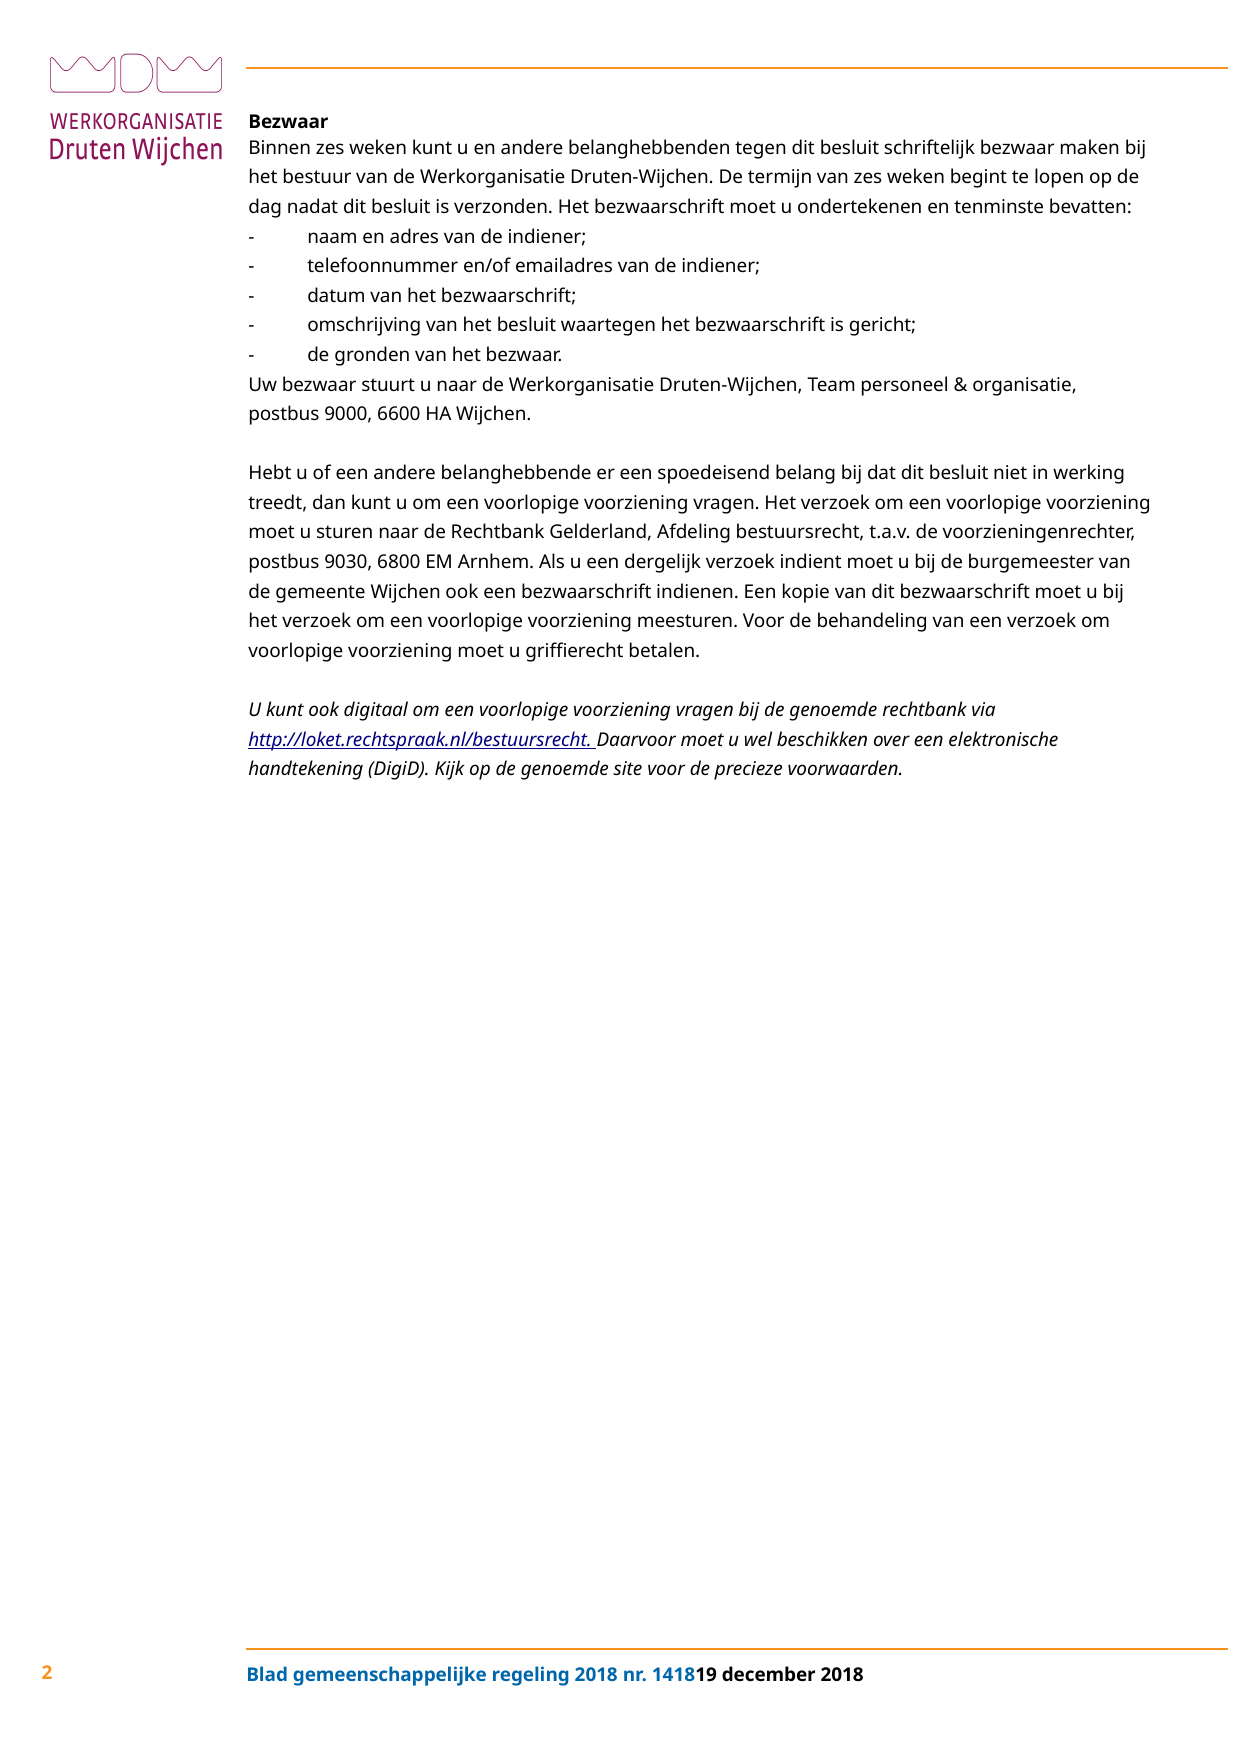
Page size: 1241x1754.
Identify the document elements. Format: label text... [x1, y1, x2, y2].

text Binnen zes weken kunt u en andere belanghebbenden tegen dit besluit schriftelijk bezwaar maken bij het bestuur van de Werkorganisatie Druten-Wijchen. De termijn van zes weken begint te lopen op de dag nadat dit besluit is verzonden. Het bezwaarschrift moet u ondertekenen en tenminste bevatten: [248, 134, 1152, 219]
picture [41, 47, 231, 172]
text Hebt u of een andere belanghebbende er een spoedeisend belang bij dat dit besluit niet in werking treedt, dan kunt u om een voorlopige voorziening vragen. Het verzoek om een voorlopige voorziening moet u sturen naar de Rechtbank Gelderland, Afdeling bestuursrecht, t.a.v. de voorzieningenrechter, postbus 9030, 6800 EM Arnhem. Als u een dergelijk verzoek indient moet u bij de burgemeester van de gemeente Wijchen ook een bezwaarschrift indienen. Een kopie van dit bezwaarschrift moet u bij het verzoek om een voorlopige voorziening meesturen. Voor de behandeling van een verzoek om voorlopige voorziening moet u griffierecht betalen. [248, 459, 1152, 663]
text Bezwaar [248, 108, 1152, 134]
list datum van het bezwaarschrift; [248, 282, 1152, 308]
list omschrijving van het besluit waartegen het bezwaarschrift is gericht; [248, 312, 1152, 337]
text U kunt ook digitaal om een voorlopige voorziening vragen bij de genoemde rechtbank via http://loket.rechtspraak.nl/bestuursrecht. Daarvoor moet u wel beschikken over een elektronische handtekening (DigiD). Kijk op de genoemde site voor de precieze voorwaarden. [248, 696, 1152, 781]
text Uw bezwaar stuurt u naar de Werkorganisatie Druten-Wijchen, Team personeel & organisatie, postbus 9000, 6600 HA Wijchen. [248, 371, 1152, 426]
list de gronden van het bezwaar. [248, 341, 1152, 367]
list telefoonnummer en/of emailadres van de indiener; [248, 252, 1152, 278]
list naam en adres van de indiener; [248, 223, 1152, 249]
